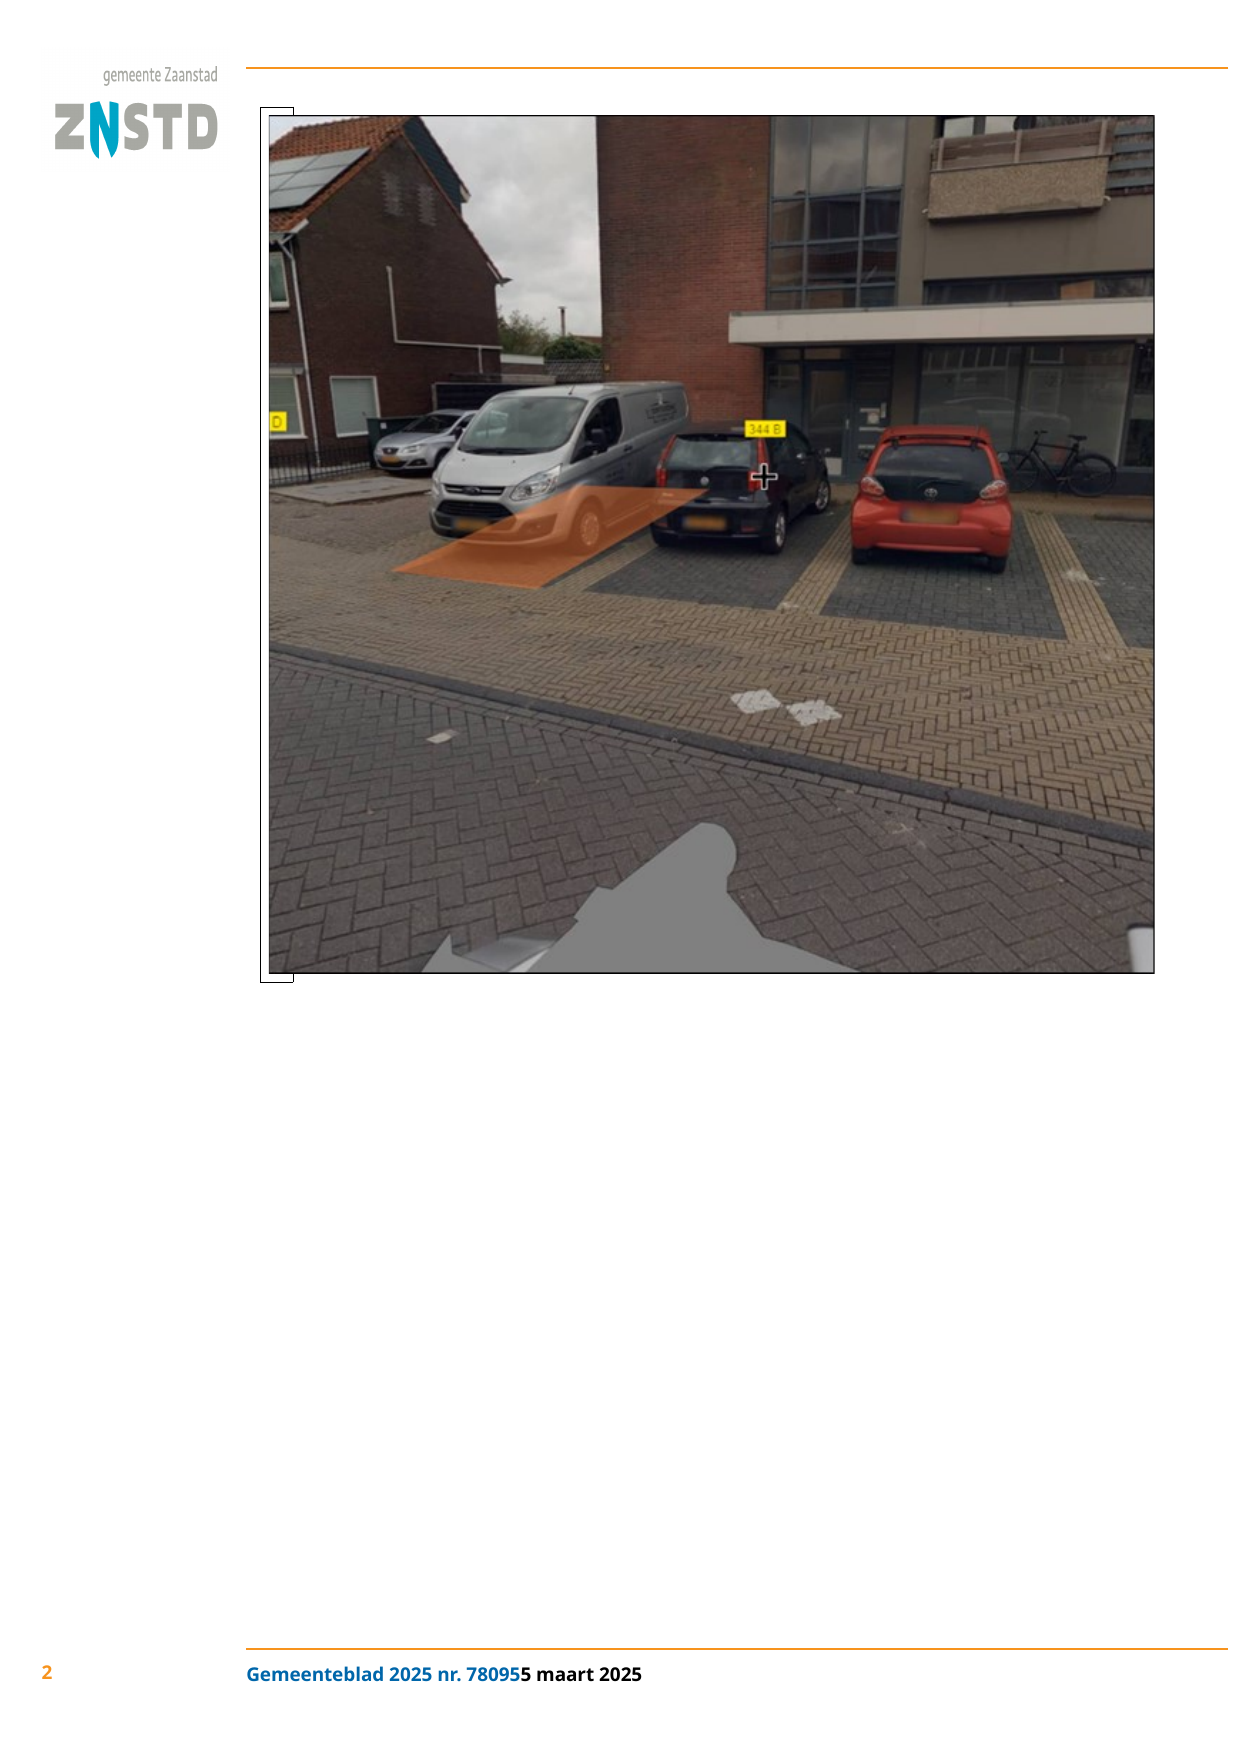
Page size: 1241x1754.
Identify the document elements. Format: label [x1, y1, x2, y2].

picture [268, 115, 1155, 974]
picture [41, 47, 231, 172]
